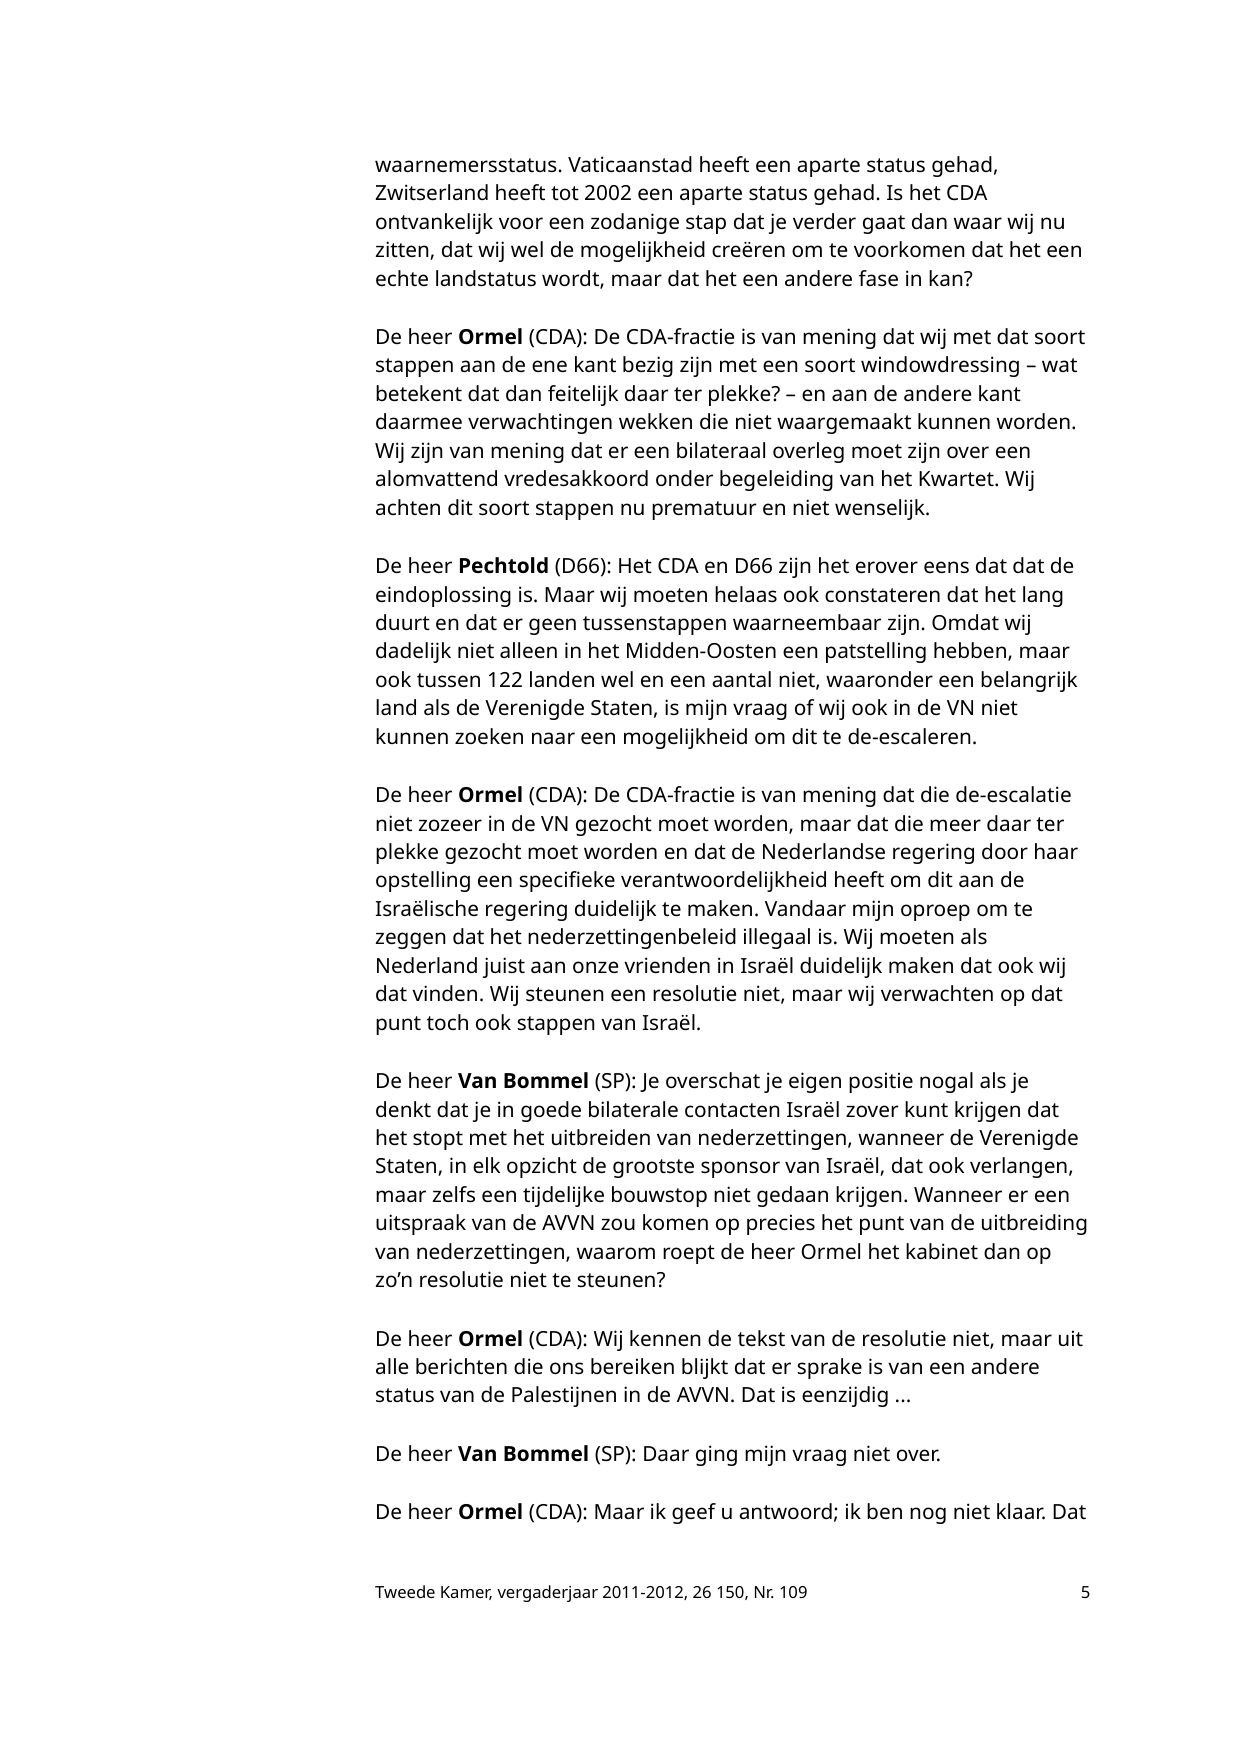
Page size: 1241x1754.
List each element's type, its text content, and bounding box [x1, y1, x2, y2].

text De heer Ormel (CDA): Maar ik geef u antwoord; ik ben nog niet klaar. Dat [375, 1497, 1090, 1526]
text waarnemersstatus. Vaticaanstad heeft een aparte status gehad, Zwitserland heeft tot 2002 een aparte status gehad. Is het CDA ontvankelijk voor een zodanige stap dat je verder gaat dan waar wij nu zitten, dat wij wel de mogelijkheid creëren om te voorkomen dat het een echte landstatus wordt, maar dat het een andere fase in kan? [375, 150, 1090, 292]
text De heer Ormel (CDA): De CDA-fractie is van mening dat die de-escalatie niet zozeer in de VN gezocht moet worden, maar dat die meer daar ter plekke gezocht moet worden en dat de Nederlandse regering door haar opstelling een specifieke verantwoordelijkheid heeft om dit aan de Israëlische regering duidelijk te maken. Vandaar mijn oproep om te zeggen dat het nederzettingenbeleid illegaal is. Wij moeten als Nederland juist aan onze vrienden in Israël duidelijk maken dat ook wij dat vinden. Wij steunen een resolutie niet, maar wij verwachten op dat punt toch ook stappen van Israël. [375, 780, 1090, 1036]
text De heer Ormel (CDA): Wij kennen de tekst van de resolutie niet, maar uit alle berichten die ons bereiken blijkt dat er sprake is van een andere status van de Palestijnen in de AVVN. Dat is eenzijdig ... [375, 1324, 1090, 1409]
text De heer Ormel (CDA): De CDA-fractie is van mening dat wij met dat soort stappen aan de ene kant bezig zijn met een soort windowdressing – wat betekent dat dan feitelijk daar ter plekke? – en aan de andere kant daarmee verwachtingen wekken die niet waargemaakt kunnen worden. Wij zijn van mening dat er een bilateraal overleg moet zijn over een alomvattend vredesakkoord onder begeleiding van het Kwartet. Wij achten dit soort stappen nu prematuur en niet wenselijk. [375, 322, 1090, 521]
text De heer Van Bommel (SP): Je overschat je eigen positie nogal als je denkt dat je in goede bilaterale contacten Israël zover kunt krijgen dat het stopt met het uitbreiden van nederzettingen, wanneer de Verenigde Staten, in elk opzicht de grootste sponsor van Israël, dat ook verlangen, maar zelfs een tijdelijke bouwstop niet gedaan krijgen. Wanneer er een uitspraak van de AVVN zou komen op precies het punt van de uitbreiding van nederzettingen, waarom roept de heer Ormel het kabinet dan op zo’n resolutie niet te steunen? [375, 1066, 1090, 1294]
text De heer Pechtold (D66): Het CDA en D66 zijn het erover eens dat dat de eindoplossing is. Maar wij moeten helaas ook constateren dat het lang duurt en dat er geen tussenstappen waarneembaar zijn. Omdat wij dadelijk niet alleen in het Midden-Oosten een patstelling hebben, maar ook tussen 122 landen wel en een aantal niet, waaronder een belangrijk land als de Verenigde Staten, is mijn vraag of wij ook in de VN niet kunnen zoeken naar een mogelijkheid om dit te de-escaleren. [375, 551, 1090, 750]
text De heer Van Bommel (SP): Daar ging mijn vraag niet over. [375, 1439, 1090, 1467]
